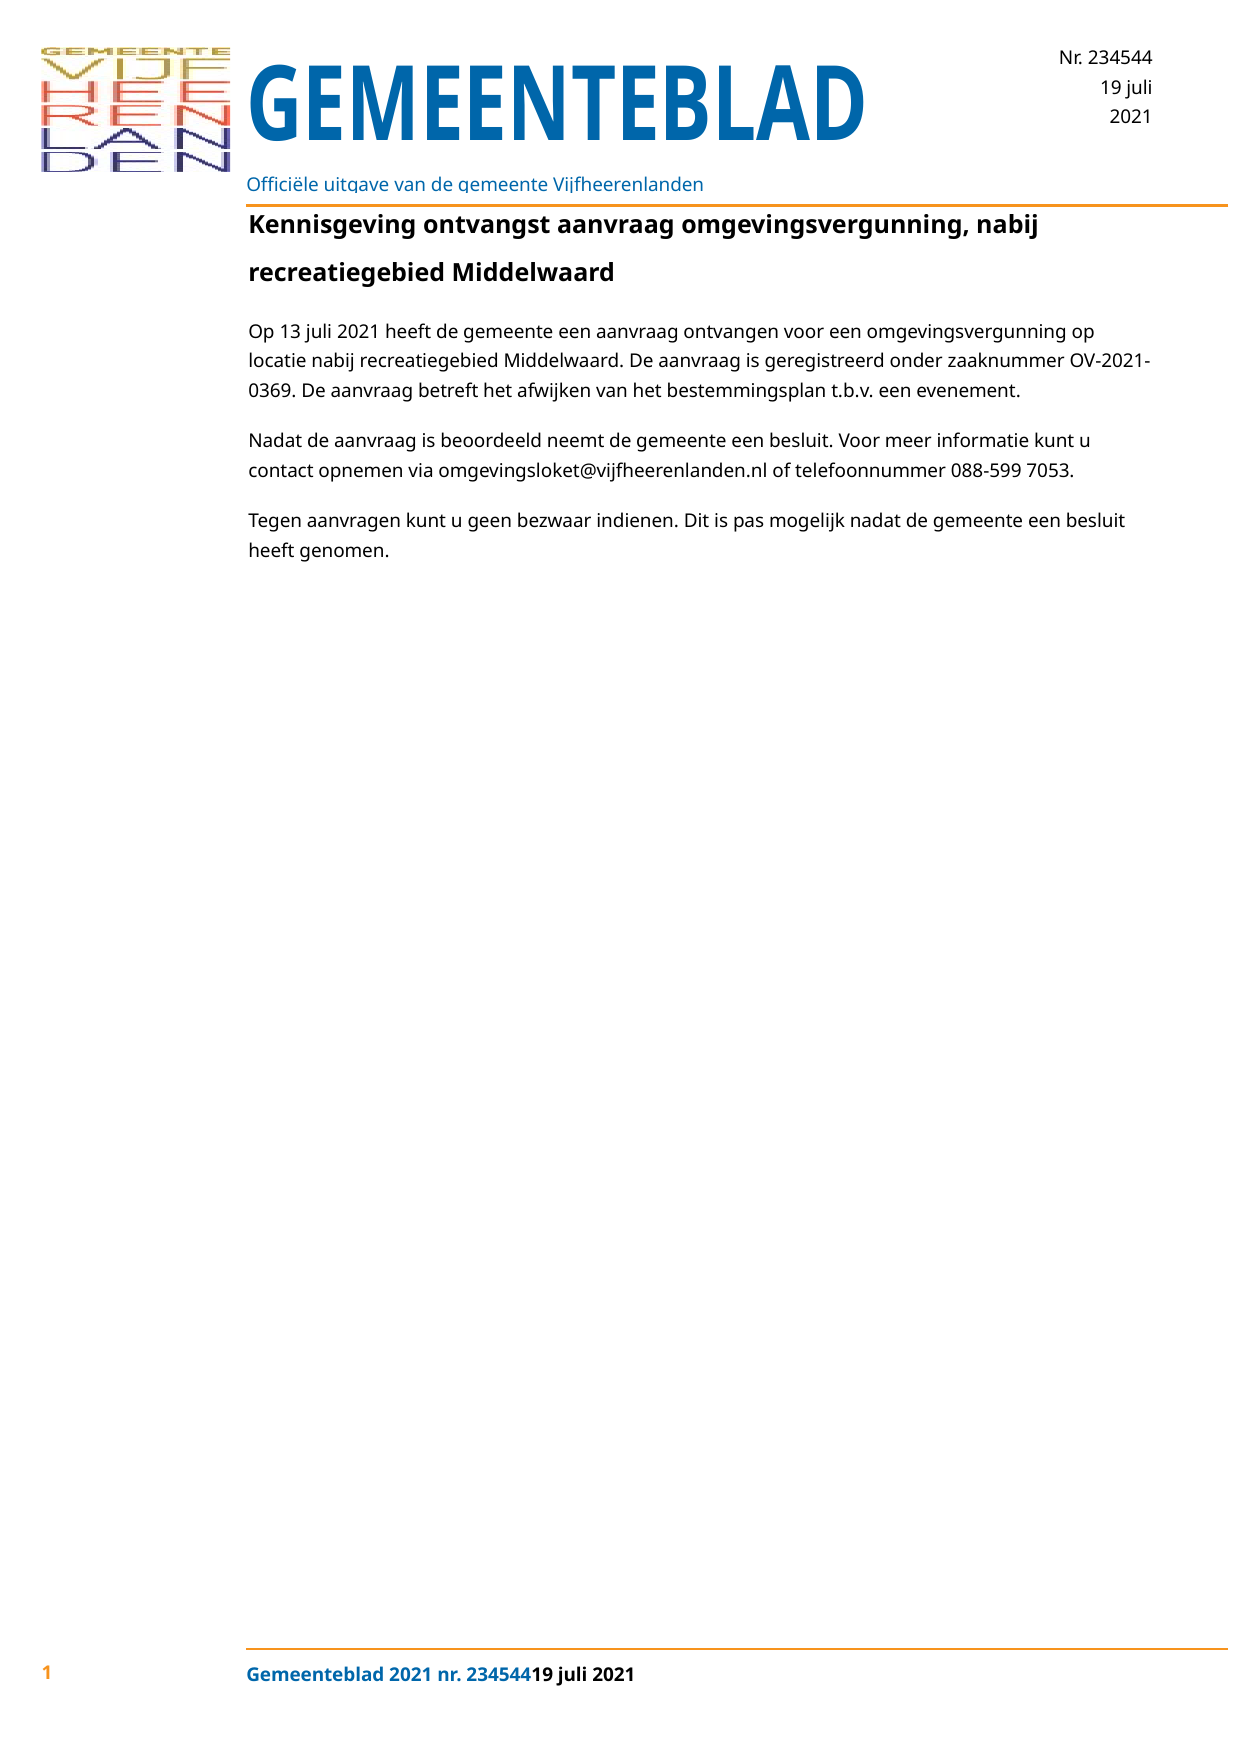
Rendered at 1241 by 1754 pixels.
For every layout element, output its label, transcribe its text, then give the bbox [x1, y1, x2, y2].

text Kennisgeving ontvangst aanvraag omgevingsvergunning, nabij recreatiegebied Middelwaard [248, 207, 1152, 288]
picture [41, 47, 231, 172]
text Tegen aanvragen kunt u geen bezwaar indienen. Dit is pas mogelijk nadat de gemeente een besluit heeft genomen. [248, 507, 1152, 563]
text Nadat de aanvraag is beoordeeld neemt de gemeente een besluit. Voor meer informatie kunt u contact opnemen via omgevingsloket@vijfheerenlanden.nl of telefoonnummer 088-599 7053. [248, 427, 1152, 483]
text Op 13 juli 2021 heeft de gemeente een aanvraag ontvangen voor een omgevingsvergunning op locatie nabij recreatiegebied Middelwaard. De aanvraag is geregistreerd onder zaaknummer OV-2021-0369. De aanvraag betreft het afwijken van het bestemmingsplan t.b.v. een evenement. [248, 318, 1152, 403]
